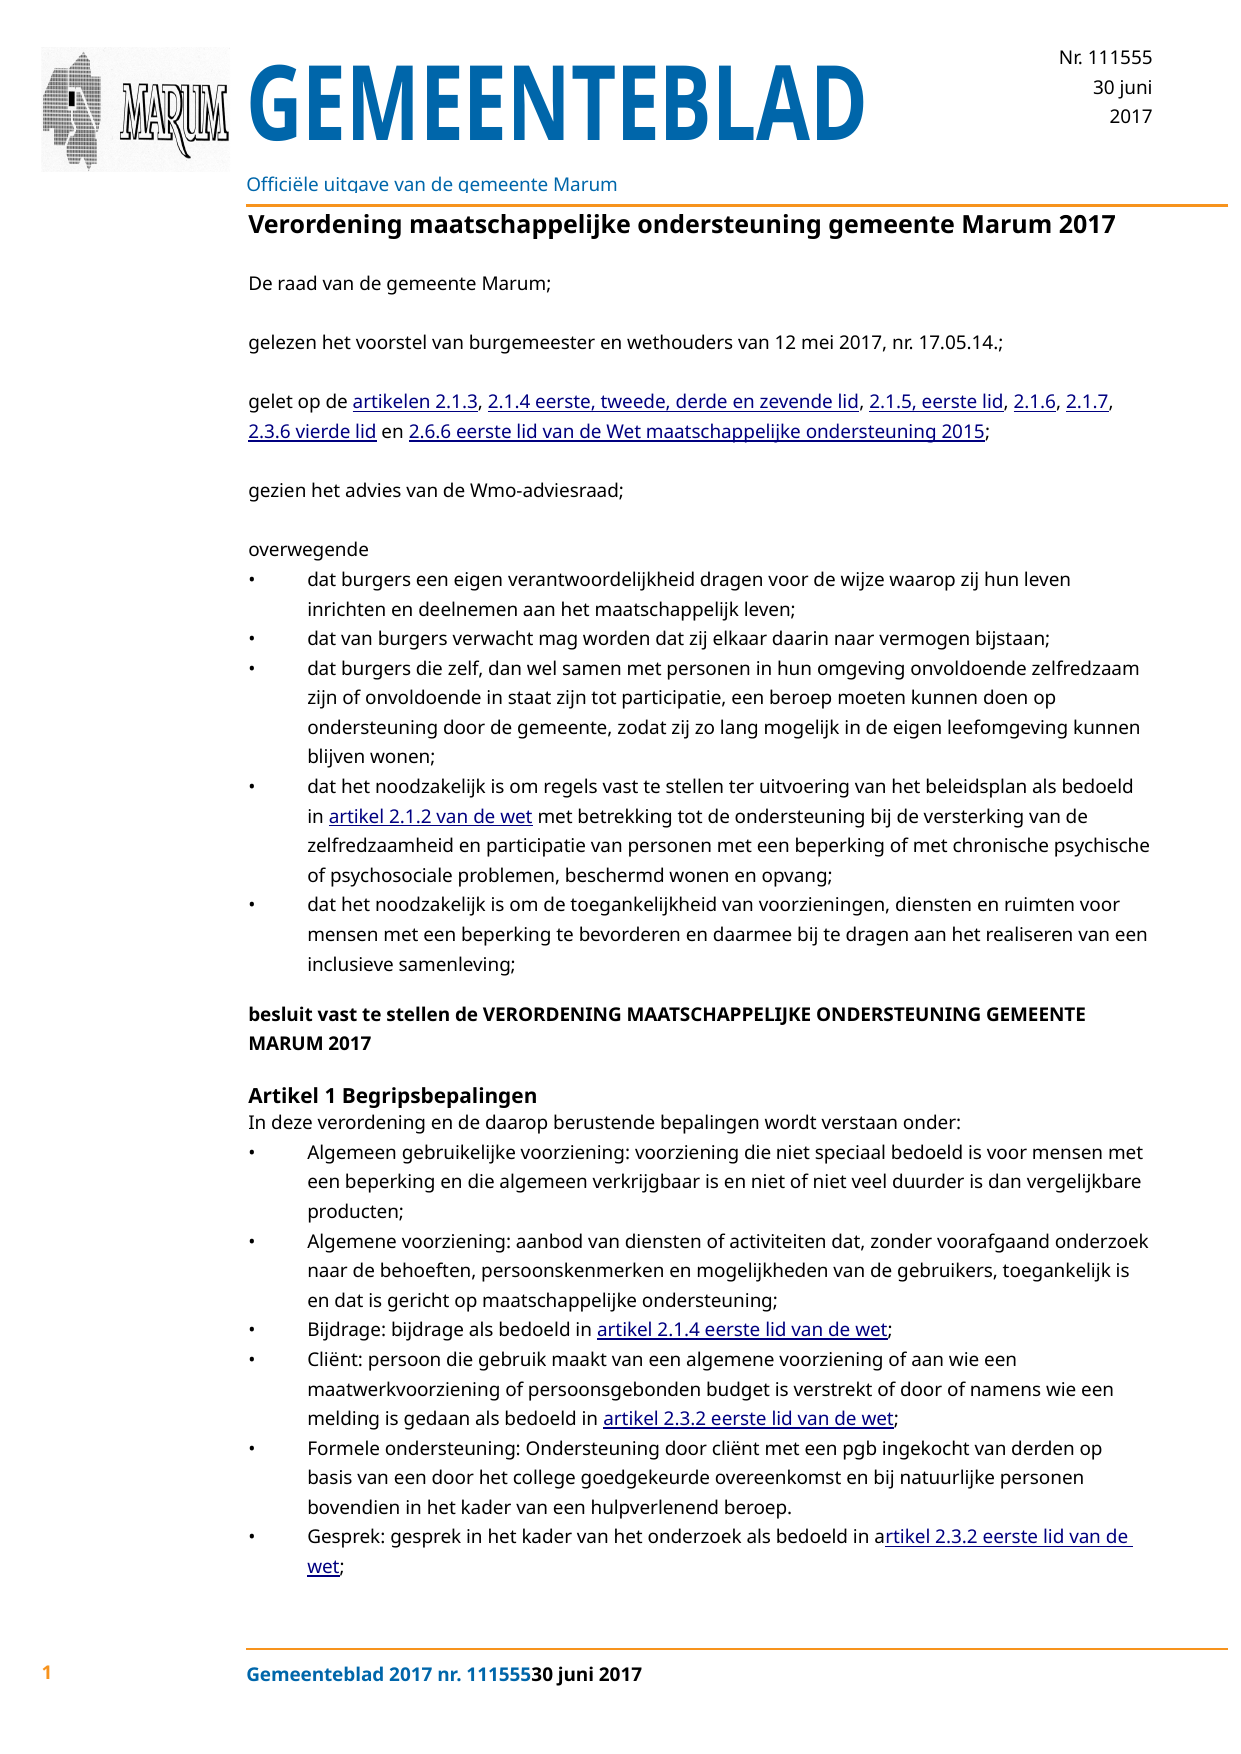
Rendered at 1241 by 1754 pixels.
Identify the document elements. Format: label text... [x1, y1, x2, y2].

list dat burgers die zelf, dan wel samen met personen in hun omgeving onvoldoende zelfredzaam zijn of onvoldoende in staat zijn tot participatie, een beroep moeten kunnen doen op ondersteuning door de gemeente, zodat zij zo lang mogelijk in de eigen leefomgeving kunnen blijven wonen; [248, 655, 1152, 769]
text De raad van de gemeente Marum; [248, 270, 1152, 296]
text gelezen het voorstel van burgemeester en wethouders van 12 mei 2017, nr. 17.05.14.; [248, 329, 1152, 355]
list Gesprek: gesprek in het kader van het onderzoek als bedoeld in artikel 2.3.2 eerste lid van de wet; [248, 1524, 1152, 1579]
list Bijdrage: bijdrage als bedoeld in artikel 2.1.4 eerste lid van de wet; [248, 1317, 1152, 1342]
list Algemene voorziening: aanbod van diensten of activiteiten dat, zonder voorafgaand onderzoek naar de behoeften, persoonskenmerken en mogelijkheden van de gebruikers, toegankelijk is en dat is gericht op maatschappelijke ondersteuning; [248, 1228, 1152, 1313]
list dat het noodzakelijk is om regels vast te stellen ter uitvoering van het beleidsplan als bedoeld in artikel 2.1.2 van de wet met betrekking tot de ondersteuning bij de versterking van de zelfredzaamheid en participatie van personen met een beperking of met chronische psychische of psychosociale problemen, beschermd wonen en opvang; [248, 773, 1152, 888]
text In deze verordening en de daarop berustende bepalingen wordt verstaan onder: [248, 1109, 1152, 1135]
text besluit vast te stellen de VERORDENING MAATSCHAPPELIJKE ONDERSTEUNING GEMEENTE MARUM 2017 [248, 1001, 1152, 1056]
picture [41, 47, 231, 172]
text Artikel 1 Begripsbepalingen [248, 1081, 1152, 1109]
list Algemeen gebruikelijke voorziening: voorziening die niet speciaal bedoeld is voor mensen met een beperking en die algemeen verkrijgbaar is en niet of niet veel duurder is dan vergelijkbare producten; [248, 1139, 1152, 1224]
list Formele ondersteuning: Ondersteuning door cliënt met een pgb ingekocht van derden op basis van een door het college goedgekeurde overeenkomst en bij natuurlijke personen bovendien in het kader van een hulpverlenend beroep. [248, 1435, 1152, 1520]
text gezien het advies van de Wmo-adviesraad; [248, 477, 1152, 503]
text overwegende [248, 537, 1152, 562]
text Verordening maatschappelijke ondersteuning gemeente Marum 2017 [248, 207, 1152, 241]
text gelet op de artikelen 2.1.3, 2.1.4 eerste, tweede, derde en zevende lid, 2.1.5, eerste lid, 2.1.6, 2.1.7, 2.3.6 vierde lid en 2.6.6 eerste lid van de Wet maatschappelijke ondersteuning 2015; [248, 389, 1152, 444]
list dat burgers een eigen verantwoordelijkheid dragen voor de wijze waarop zij hun leven inrichten en deelnemen aan het maatschappelijk leven; [248, 566, 1152, 621]
list dat het noodzakelijk is om de toegankelijkheid van voorzieningen, diensten en ruimten voor mensen met een beperking te bevorderen en daarmee bij te dragen aan het realiseren van een inclusieve samenleving; [248, 892, 1152, 976]
list dat van burgers verwacht mag worden dat zij elkaar daarin naar vermogen bijstaan; [248, 625, 1152, 651]
list Cliënt: persoon die gebruik maakt van een algemene voorziening of aan wie een maatwerkvoorziening of persoonsgebonden budget is verstrekt of door of namens wie een melding is gedaan als bedoeld in artikel 2.3.2 eerste lid van de wet; [248, 1346, 1152, 1431]
